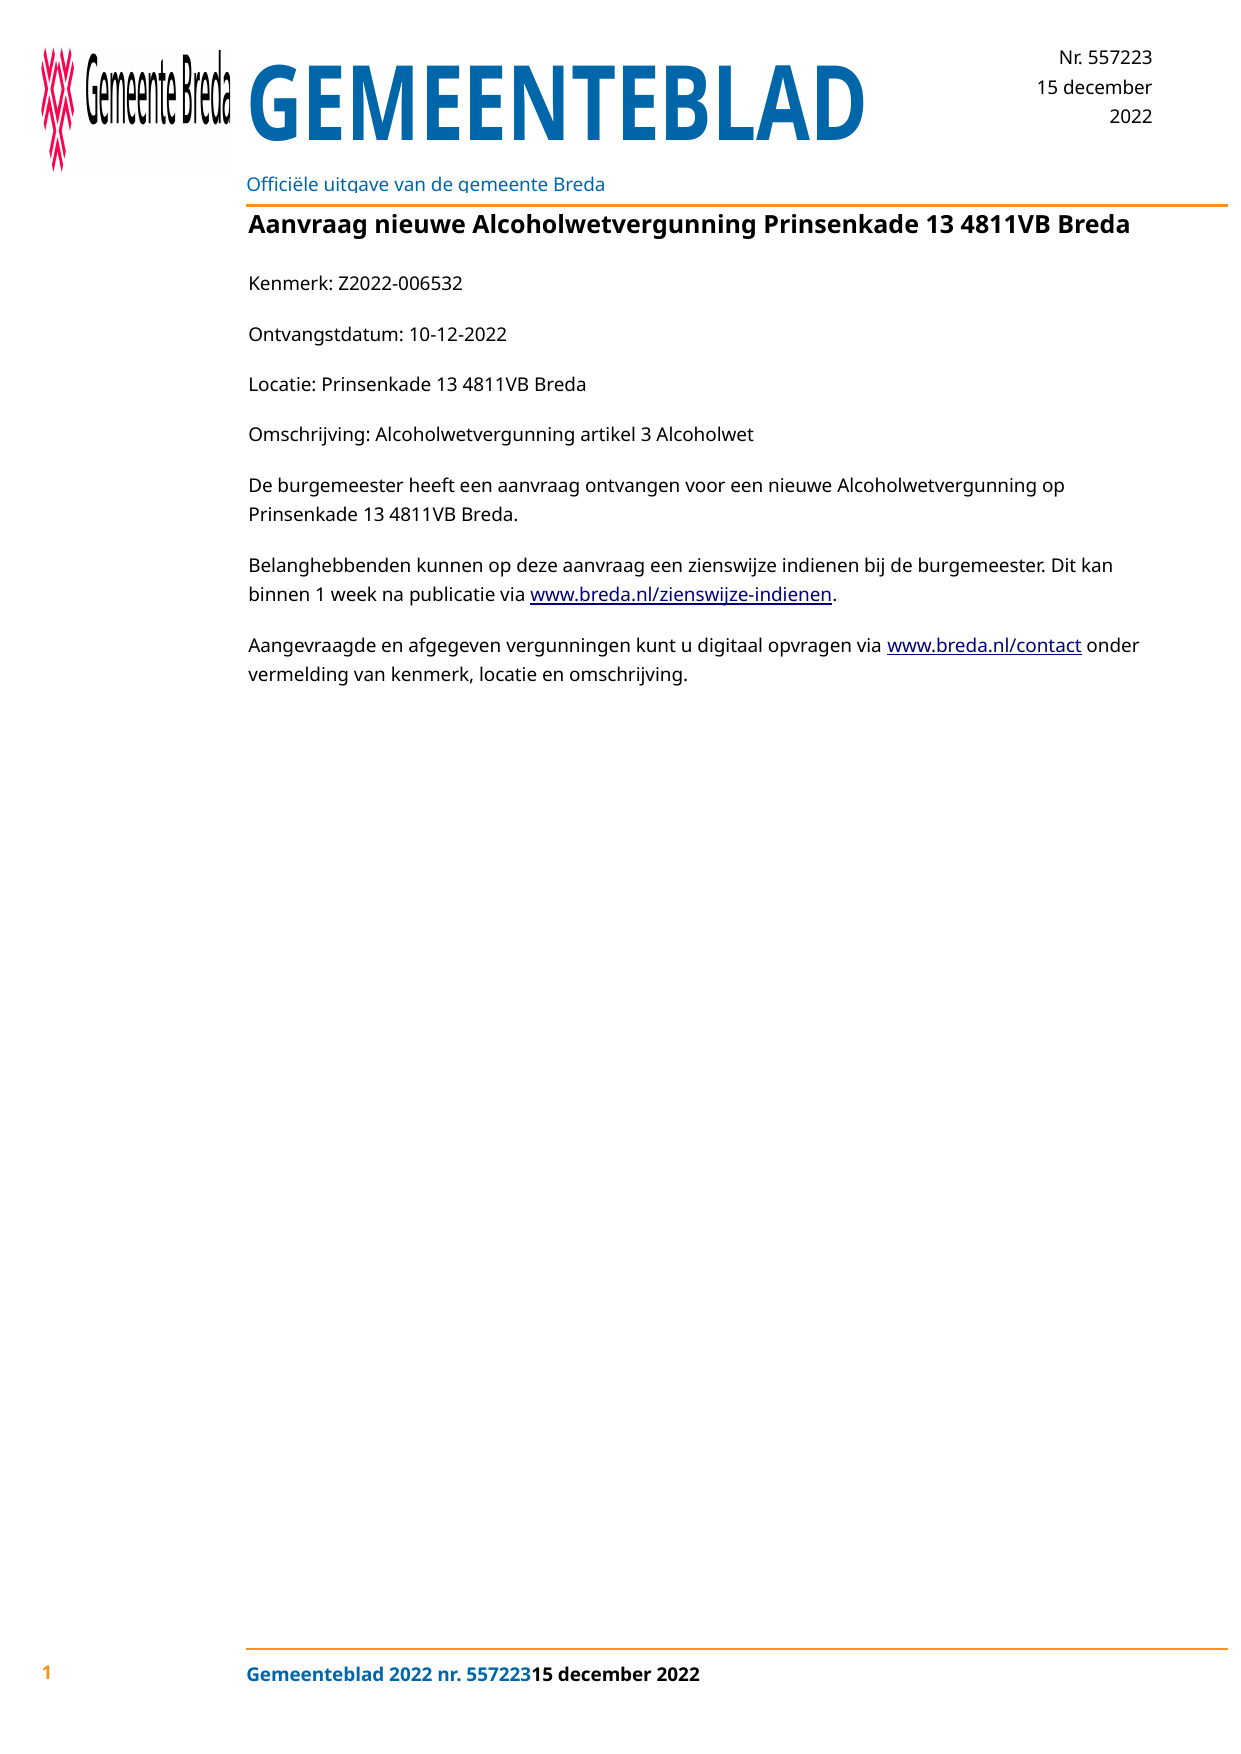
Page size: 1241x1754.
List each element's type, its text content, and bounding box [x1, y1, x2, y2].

text Aangevraagde en afgegeven vergunningen kunt u digitaal opvragen via www.breda.nl/contact onder vermelding van kenmerk, locatie en omschrijving. [248, 632, 1152, 687]
text Omschrijving: Alcoholwetvergunning artikel 3 Alcoholwet [248, 422, 1152, 447]
text Ontvangstdatum: 10-12-2022 [248, 321, 1152, 346]
text Kenmerk: Z2022-006532 [248, 270, 1152, 296]
picture [41, 47, 231, 172]
text Aanvraag nieuwe Alcoholwetvergunning Prinsenkade 13 4811VB Breda [248, 207, 1152, 241]
text Belanghebbenden kunnen op deze aanvraag een zienswijze indienen bij de burgemeester. Dit kan binnen 1 week na publicatie via www.breda.nl/zienswijze-indienen. [248, 552, 1152, 607]
text De burgemeester heeft een aanvraag ontvangen voor een nieuwe Alcoholwetvergunning op Prinsenkade 13 4811VB Breda. [248, 472, 1152, 527]
text Locatie: Prinsenkade 13 4811VB Breda [248, 371, 1152, 397]
